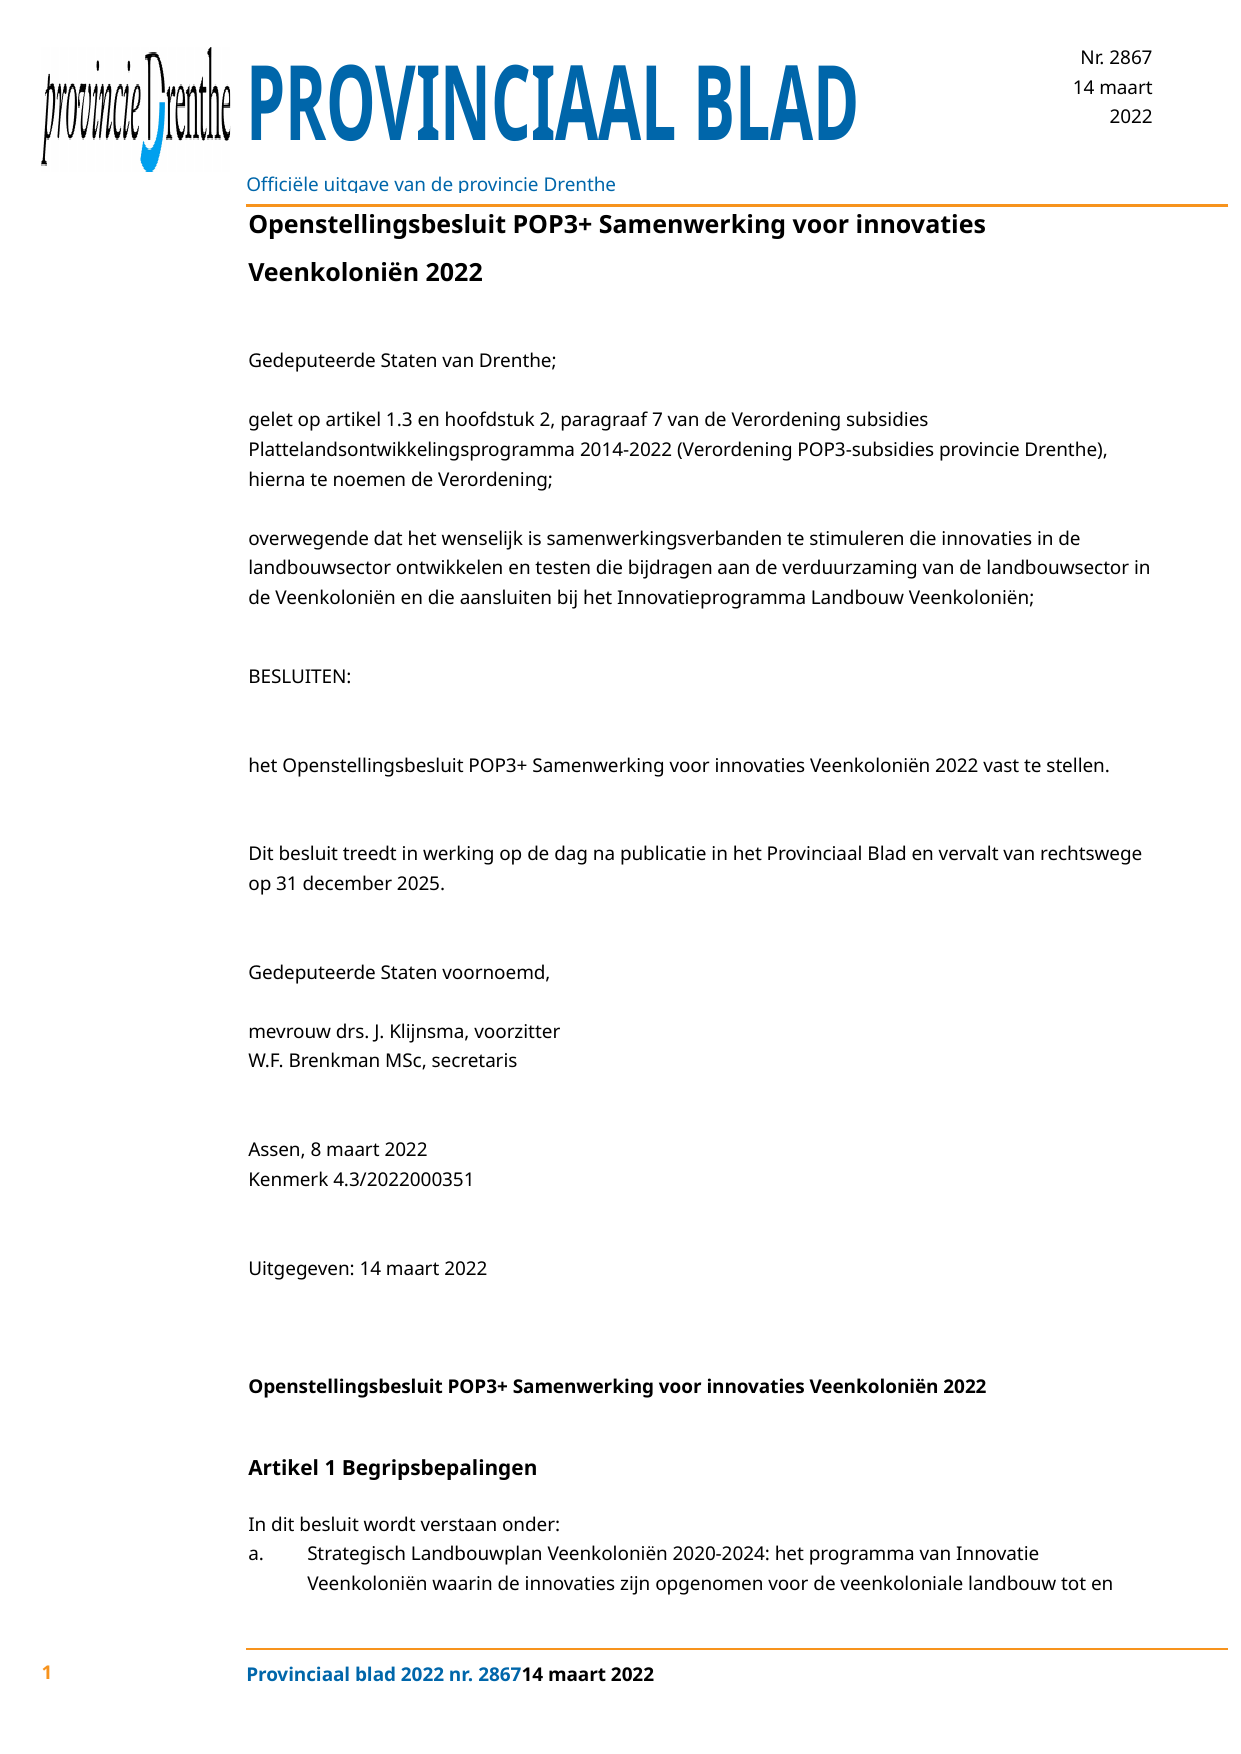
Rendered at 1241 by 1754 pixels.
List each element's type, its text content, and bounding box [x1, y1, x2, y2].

text overwegende dat het wenselijk is samenwerkingsverbanden te stimuleren die innovaties in de landbouwsector ontwikkelen en testen die bijdragen aan de verduurzaming van de landbouwsector in de Veenkoloniën en die aansluiten bij het Innovatieprogramma Landbouw Veenkoloniën; [248, 525, 1152, 610]
text W.F. Brenkman MSc, secretaris [248, 1048, 1152, 1073]
text Uitgegeven: 14 maart 2022 [248, 1255, 1152, 1280]
picture [41, 47, 231, 172]
text Assen, 8 maart 2022 [248, 1136, 1152, 1162]
text mevrouw drs. J. Klijnsma, voorzitter [248, 1018, 1152, 1044]
text Gedeputeerde Staten voornoemd, [248, 959, 1152, 984]
text Dit besluit treedt in werking op de dag na publicatie in het Provinciaal Blad en vervalt van rechtswege op 31 december 2025. [248, 841, 1152, 896]
text Artikel 1 Begripsbepalingen [248, 1453, 1152, 1481]
text BESLUITEN: [248, 663, 1152, 689]
text In dit besluit wordt verstaan onder: [248, 1511, 1152, 1537]
text het Openstellingsbesluit POP3+ Samenwerking voor innovaties Veenkoloniën 2022 vast te stellen. [248, 752, 1152, 777]
text Gedeputeerde Staten van Drenthe; [248, 347, 1152, 373]
text Openstellingsbesluit POP3+ Samenwerking voor innovaties Veenkoloniën 2022 [248, 207, 1152, 288]
text Kenmerk 4.3/2022000351 [248, 1166, 1152, 1192]
list Strategisch Landbouwplan Veenkoloniën 2020-2024: het programma van Innovatie Veenkoloniën waarin de innovaties zijn opgenomen voor de veenkoloniale landbouw tot en [248, 1541, 1152, 1596]
text gelet op artikel 1.3 en hoofdstuk 2, paragraaf 7 van de Verordening subsidies Plattelandsontwikkelingsprogramma 2014-2022 (Verordening POP3-subsidies provincie Drenthe), hierna te noemen de Verordening; [248, 407, 1152, 492]
text Openstellingsbesluit POP3+ Samenwerking voor innovaties Veenkoloniën 2022 [248, 1373, 1152, 1399]
